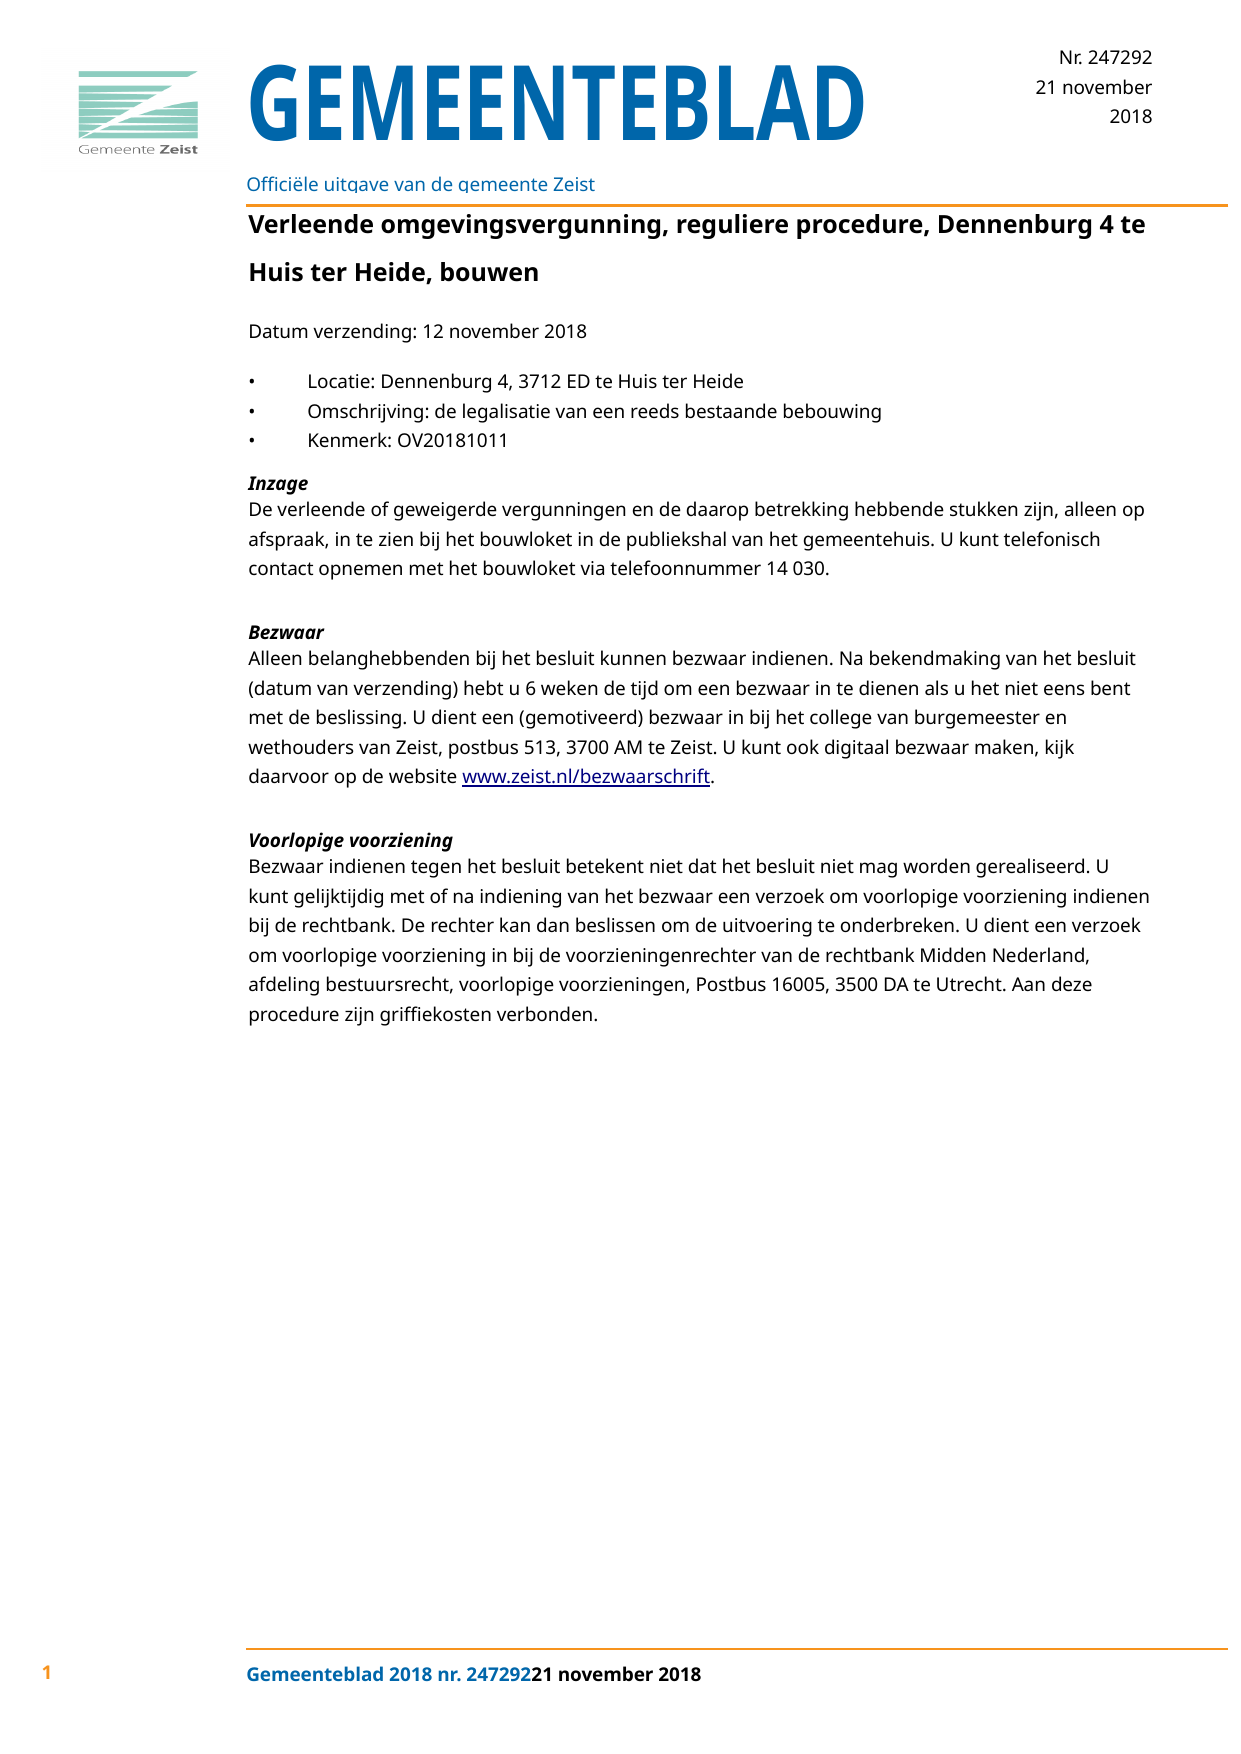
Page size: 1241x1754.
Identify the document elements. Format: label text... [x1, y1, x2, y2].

text Verleende omgevingsvergunning, reguliere procedure, Dennenburg 4 te Huis ter Heide, bouwen [248, 207, 1152, 288]
text Alleen belanghebbenden bij het besluit kunnen bezwaar indienen. Na bekendmaking van het besluit (datum van verzending) hebt u 6 weken de tijd om een bezwaar in te dienen als u het niet eens bent met de beslissing. U dient een (gemotiveerd) bezwaar in bij het college van burgemeester en wethouders van Zeist, postbus 513, 3700 AM te Zeist. U kunt ook digitaal bezwaar maken, kijk daarvoor op de website www.zeist.nl/bezwaarschrift. [248, 645, 1152, 789]
text De verleende of geweigerde vergunningen en de daarop betrekking hebbende stukken zijn, alleen op afspraak, in te zien bij het bouwloket in de publiekshal van het gemeentehuis. U kunt telefonisch contact opnemen met het bouwloket via telefoonnummer 14 030. [248, 496, 1152, 581]
picture [41, 47, 231, 172]
text Bezwaar indienen tegen het besluit betekent niet dat het besluit niet mag worden gerealiseerd. U kunt gelijktijdig met of na indiening van het bezwaar een verzoek om voorlopige voorziening indienen bij de rechtbank. De rechter kan dan beslissen om de uitvoering te onderbreken. U dient een verzoek om voorlopige voorziening in bij de voorzieningenrechter van de rechtbank Midden Nederland, afdeling bestuursrecht, voorlopige voorzieningen, Postbus 16005, 3500 DA te Utrecht. Aan deze procedure zijn griffiekosten verbonden. [248, 853, 1152, 1027]
text Inzage [248, 471, 1152, 496]
list Omschrijving: de legalisatie van een reeds bestaande bebouwing [248, 398, 1152, 424]
list Kenmerk: OV20181011 [248, 427, 1152, 453]
text Voorlopige voorziening [248, 827, 1152, 853]
text Bezwaar [248, 619, 1152, 645]
text Datum verzending: 12 november 2018 [248, 318, 1152, 344]
list Locatie: Dennenburg 4, 3712 ED te Huis ter Heide [248, 368, 1152, 394]
